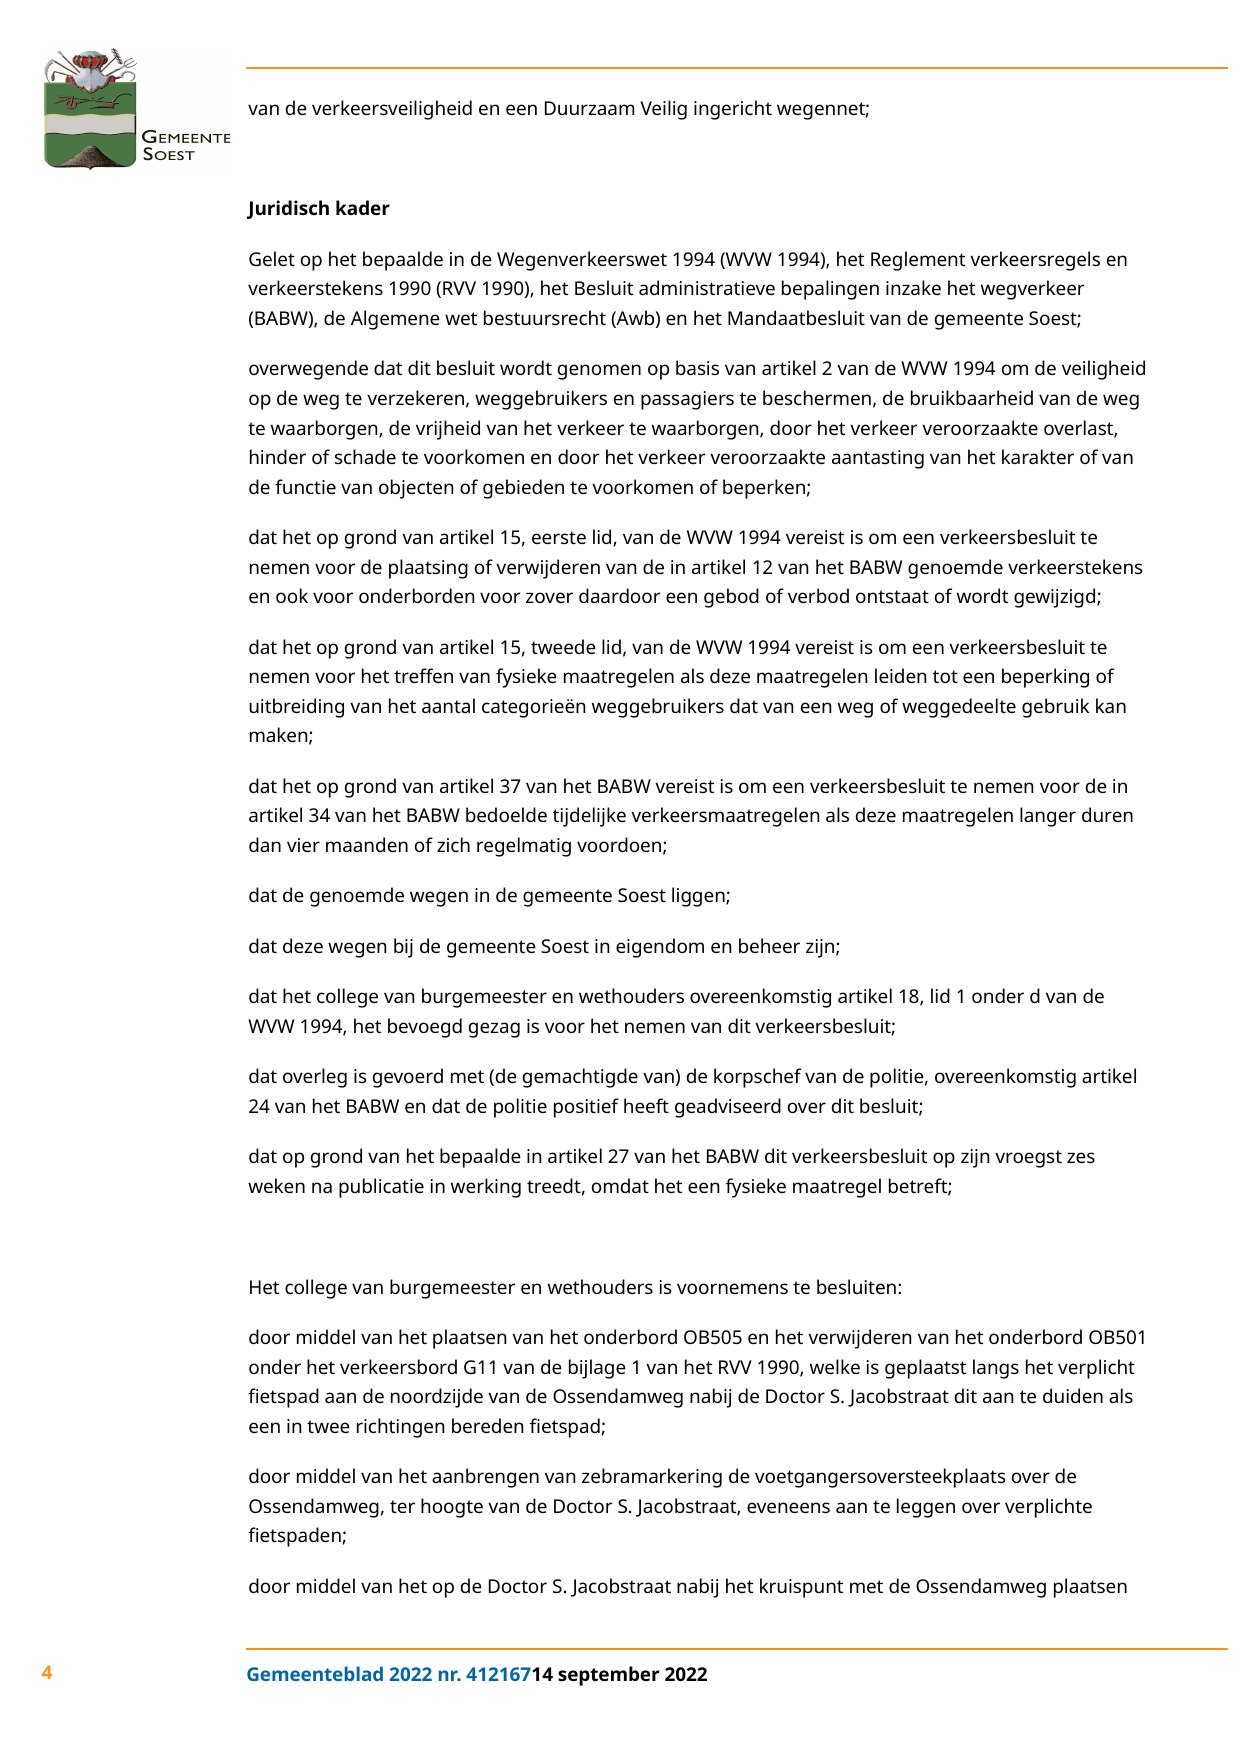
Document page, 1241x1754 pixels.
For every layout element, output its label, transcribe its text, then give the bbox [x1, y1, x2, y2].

text door middel van het plaatsen van het onderbord OB505 en het verwijderen van het onderbord OB501 onder het verkeersbord G11 van de bijlage 1 van het RVV 1990, welke is geplaatst langs het verplicht fietspad aan de noordzijde van de Ossendamweg nabij de Doctor S. Jacobstraat dit aan te duiden als een in twee richtingen bereden fietspad; [248, 1324, 1152, 1439]
text dat deze wegen bij de gemeente Soest in eigendom en beheer zijn; [248, 933, 1152, 959]
text overwegende dat dit besluit wordt genomen op basis van artikel 2 van de WVW 1994 om de veiligheid op de weg te verzekeren, weggebruikers en passagiers te beschermen, de bruikbaarheid van de weg te waarborgen, de vrijheid van het verkeer te waarborgen, door het verkeer veroorzaakte overlast, hinder of schade te voorkomen en door het verkeer veroorzaakte aantasting van het karakter of van de functie van objecten of gebieden te voorkomen of beperken; [248, 356, 1152, 500]
text dat de genoemde wegen in de gemeente Soest liggen; [248, 883, 1152, 908]
text dat het op grond van artikel 15, eerste lid, van de WVW 1994 vereist is om een verkeersbesluit te nemen voor de plaatsing of verwijderen van de in artikel 12 van het BABW genoemde verkeerstekens en ook voor onderborden voor zover daardoor een gebod of verbod ontstaat of wordt gewijzigd; [248, 524, 1152, 609]
text door middel van het op de Doctor S. Jacobstraat nabij het kruispunt met de Ossendamweg plaatsen [248, 1573, 1152, 1599]
text dat op grond van het bepaalde in artikel 27 van het BABW dit verkeersbesluit op zijn vroegst zes weken na publicatie in werking treedt, omdat het een fysieke maatregel betreft; [248, 1143, 1152, 1199]
text dat het op grond van artikel 15, tweede lid, van de WVW 1994 vereist is om een verkeersbesluit te nemen voor het treffen van fysieke maatregelen als deze maatregelen leiden tot een beperking of uitbreiding van het aantal categorieën weggebruikers dat van een weg of weggedeelte gebruik kan maken; [248, 634, 1152, 748]
text Het college van burgemeester en wethouders is voornemens te besluiten: [248, 1274, 1152, 1300]
text door middel van het aanbrengen van zebramarkering de voetgangersoversteekplaats over de Ossendamweg, ter hoogte van de Doctor S. Jacobstraat, eveneens aan te leggen over verplichte fietspaden; [248, 1463, 1152, 1548]
text Gelet op het bepaalde in de Wegenverkeerswet 1994 (WVW 1994), het Reglement verkeersregels en verkeerstekens 1990 (RVV 1990), het Besluit administratieve bepalingen inzake het wegverkeer (BABW), de Algemene wet bestuursrecht (Awb) en het Mandaatbesluit van de gemeente Soest; [248, 246, 1152, 331]
text dat het college van burgemeester en wethouders overeenkomstig artikel 18, lid 1 onder d van de WVW 1994, het bevoegd gezag is voor het nemen van dit verkeersbesluit; [248, 983, 1152, 1039]
picture [41, 47, 231, 172]
text van de verkeersveiligheid en een Duurzaam Veilig ingericht wegennet; [248, 95, 1152, 121]
text dat overleg is gevoerd met (de gemachtigde van) de korpschef van de politie, overeenkomstig artikel 24 van het BABW en dat de politie positief heeft geadviseerd over dit besluit; [248, 1063, 1152, 1119]
text dat het op grond van artikel 37 van het BABW vereist is om een verkeersbesluit te nemen voor de in artikel 34 van het BABW bedoelde tijdelijke verkeersmaatregelen als deze maatregelen langer duren dan vier maanden of zich regelmatig voordoen; [248, 773, 1152, 858]
text Juridisch kader [248, 196, 1152, 221]
